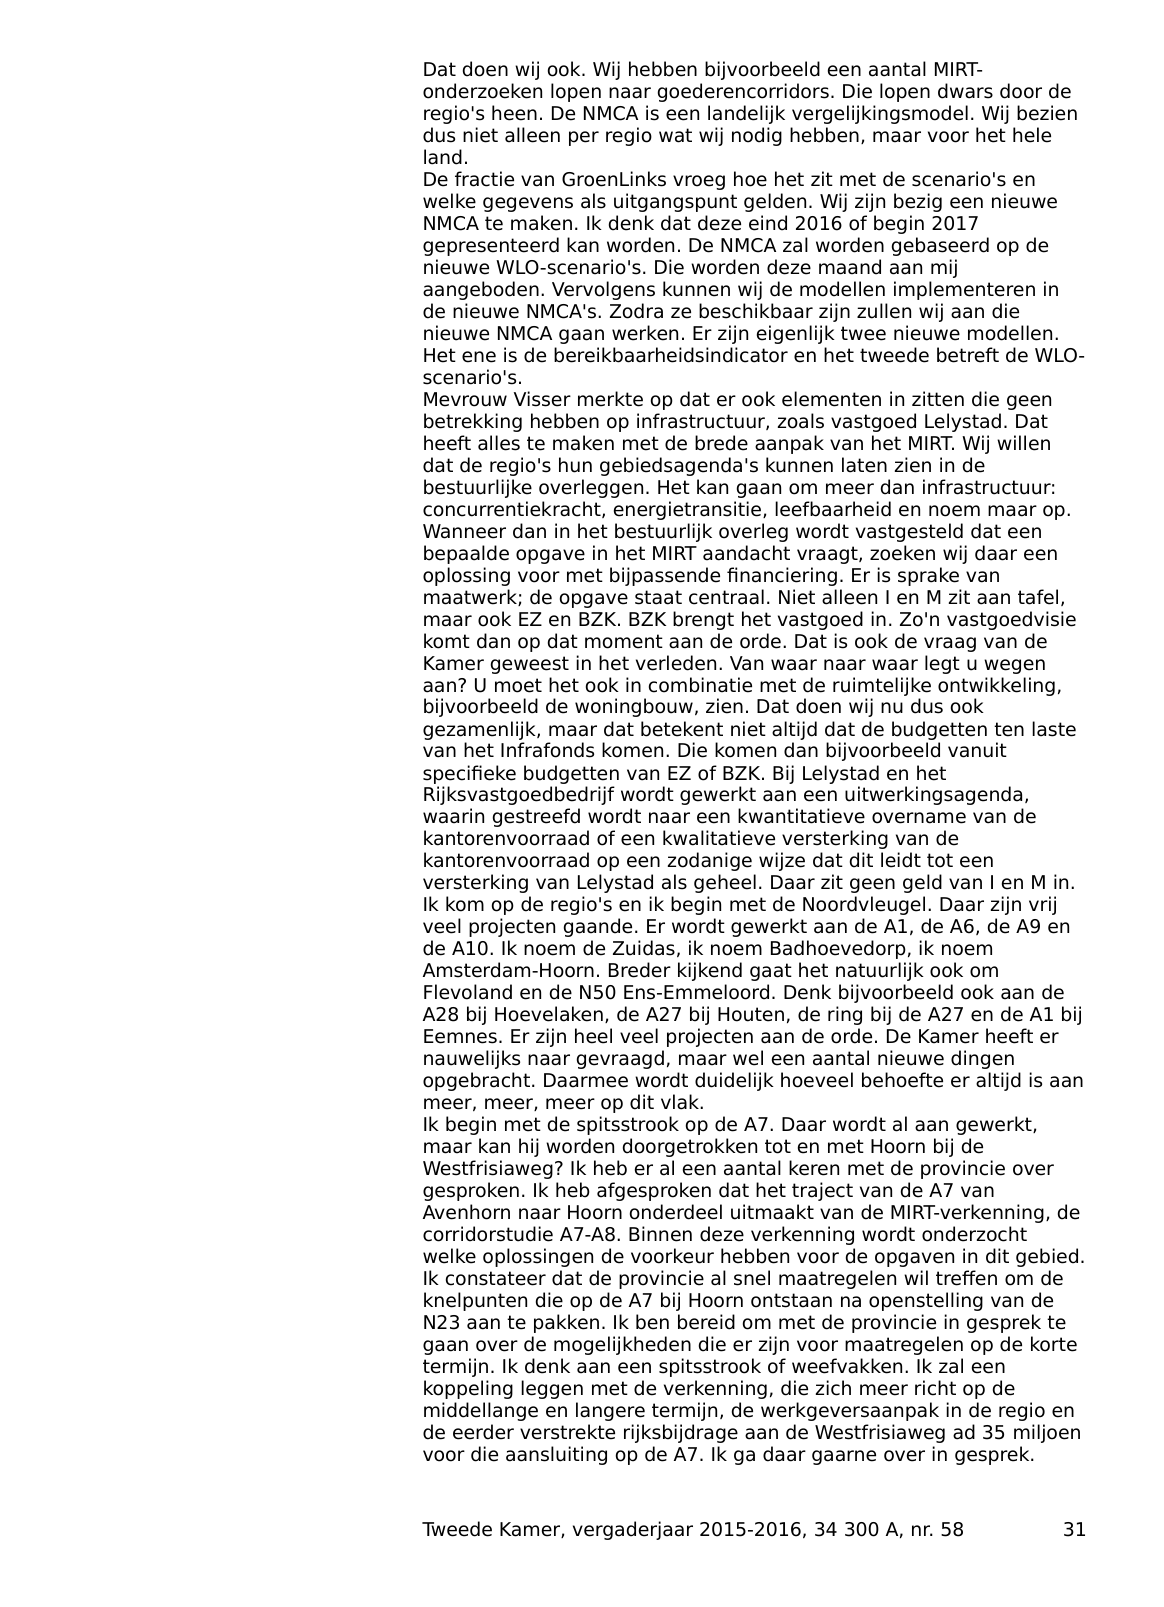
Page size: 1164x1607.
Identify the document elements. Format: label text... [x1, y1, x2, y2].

text De fractie van GroenLinks vroeg hoe het zit met de scenario's en welke gegevens als uitgangspunt gelden. Wij zijn bezig een nieuwe NMCA te maken. Ik denk dat deze eind 2016 of begin 2017 gepresenteerd kan worden. De NMCA zal worden gebaseerd op de nieuwe WLO-scenario's. Die worden deze maand aan mij aangeboden. Vervolgens kunnen wij de modellen implementeren in de nieuwe NMCA's. Zodra ze beschikbaar zijn zullen wij aan die nieuwe NMCA gaan werken. Er zijn eigenlijk twee nieuwe modellen. Het ene is de bereikbaarheidsindicator en het tweede betreft de WLO-scenario's. [422, 169, 1087, 389]
text Dat doen wij ook. Wij hebben bijvoorbeeld een aantal MIRT-onderzoeken lopen naar goederencorridors. Die lopen dwars door de regio's heen. De NMCA is een landelijk vergelijkingsmodel. Wij bezien dus niet alleen per regio wat wij nodig hebben, maar voor het hele land. [422, 59, 1087, 169]
text Ik begin met de spitsstrook op de A7. Daar wordt al aan gewerkt, maar kan hij worden doorgetrokken tot en met Hoorn bij de Westfrisiaweg? Ik heb er al een aantal keren met de provincie over gesproken. Ik heb afgesproken dat het traject van de A7 van Avenhorn naar Hoorn onderdeel uitmaakt van de MIRT-verkenning, de corridorstudie A7-A8. Binnen deze verkenning wordt onderzocht welke oplossingen de voorkeur hebben voor de opgaven in dit gebied. Ik constateer dat de provincie al snel maatregelen wil treffen om de knelpunten die op de A7 bij Hoorn ontstaan na openstelling van de N23 aan te pakken. Ik ben bereid om met de provincie in gesprek te gaan over de mogelijkheden die er zijn voor maatregelen op de korte termijn. Ik denk aan een spitsstrook of weefvakken. Ik zal een koppeling leggen met de verkenning, die zich meer richt op de middellange en langere termijn, de werkgeversaanpak in de regio en de eerder verstrekte rijksbijdrage aan de Westfrisiaweg ad 35 miljoen voor die aansluiting op de A7. Ik ga daar gaarne over in gesprek. [422, 1114, 1087, 1466]
text Mevrouw Visser merkte op dat er ook elementen in zitten die geen betrekking hebben op infrastructuur, zoals vastgoed Lelystad. Dat heeft alles te maken met de brede aanpak van het MIRT. Wij willen dat de regio's hun gebiedsagenda's kunnen laten zien in de bestuurlijke overleggen. Het kan gaan om meer dan infrastructuur: concurrentiekracht, energietransitie, leefbaarheid en noem maar op. Wanneer dan in het bestuurlijk overleg wordt vastgesteld dat een bepaalde opgave in het MIRT aandacht vraagt, zoeken wij daar een oplossing voor met bijpassende financiering. Er is sprake van maatwerk; de opgave staat centraal. Niet alleen I en M zit aan tafel, maar ook EZ en BZK. BZK brengt het vastgoed in. Zo'n vastgoedvisie komt dan op dat moment aan de orde. Dat is ook de vraag van de Kamer geweest in het verleden. Van waar naar waar legt u wegen aan? U moet het ook in combinatie met de ruimtelijke ontwikkeling, bijvoorbeeld de woningbouw, zien. Dat doen wij nu dus ook gezamenlijk, maar dat betekent niet altijd dat de budgetten ten laste van het Infrafonds komen. Die komen dan bijvoorbeeld vanuit specifieke budgetten van EZ of BZK. Bij Lelystad en het Rijksvastgoedbedrijf wordt gewerkt aan een uitwerkingsagenda, waarin gestreefd wordt naar een kwantitatieve overname van de kantorenvoorraad of een kwalitatieve versterking van de kantorenvoorraad op een zodanige wijze dat dit leidt tot een versterking van Lelystad als geheel. Daar zit geen geld van I en M in. [422, 389, 1087, 894]
text Ik kom op de regio's en ik begin met de Noordvleugel. Daar zijn vrij veel projecten gaande. Er wordt gewerkt aan de A1, de A6, de A9 en de A10. Ik noem de Zuidas, ik noem Badhoevedorp, ik noem Amsterdam-Hoorn. Breder kijkend gaat het natuurlijk ook om Flevoland en de N50 Ens-Emmeloord. Denk bijvoorbeeld ook aan de A28 bij Hoevelaken, de A27 bij Houten, de ring bij de A27 en de A1 bij Eemnes. Er zijn heel veel projecten aan de orde. De Kamer heeft er nauwelijks naar gevraagd, maar wel een aantal nieuwe dingen opgebracht. Daarmee wordt duidelijk hoeveel behoefte er altijd is aan meer, meer, meer op dit vlak. [422, 894, 1087, 1114]
